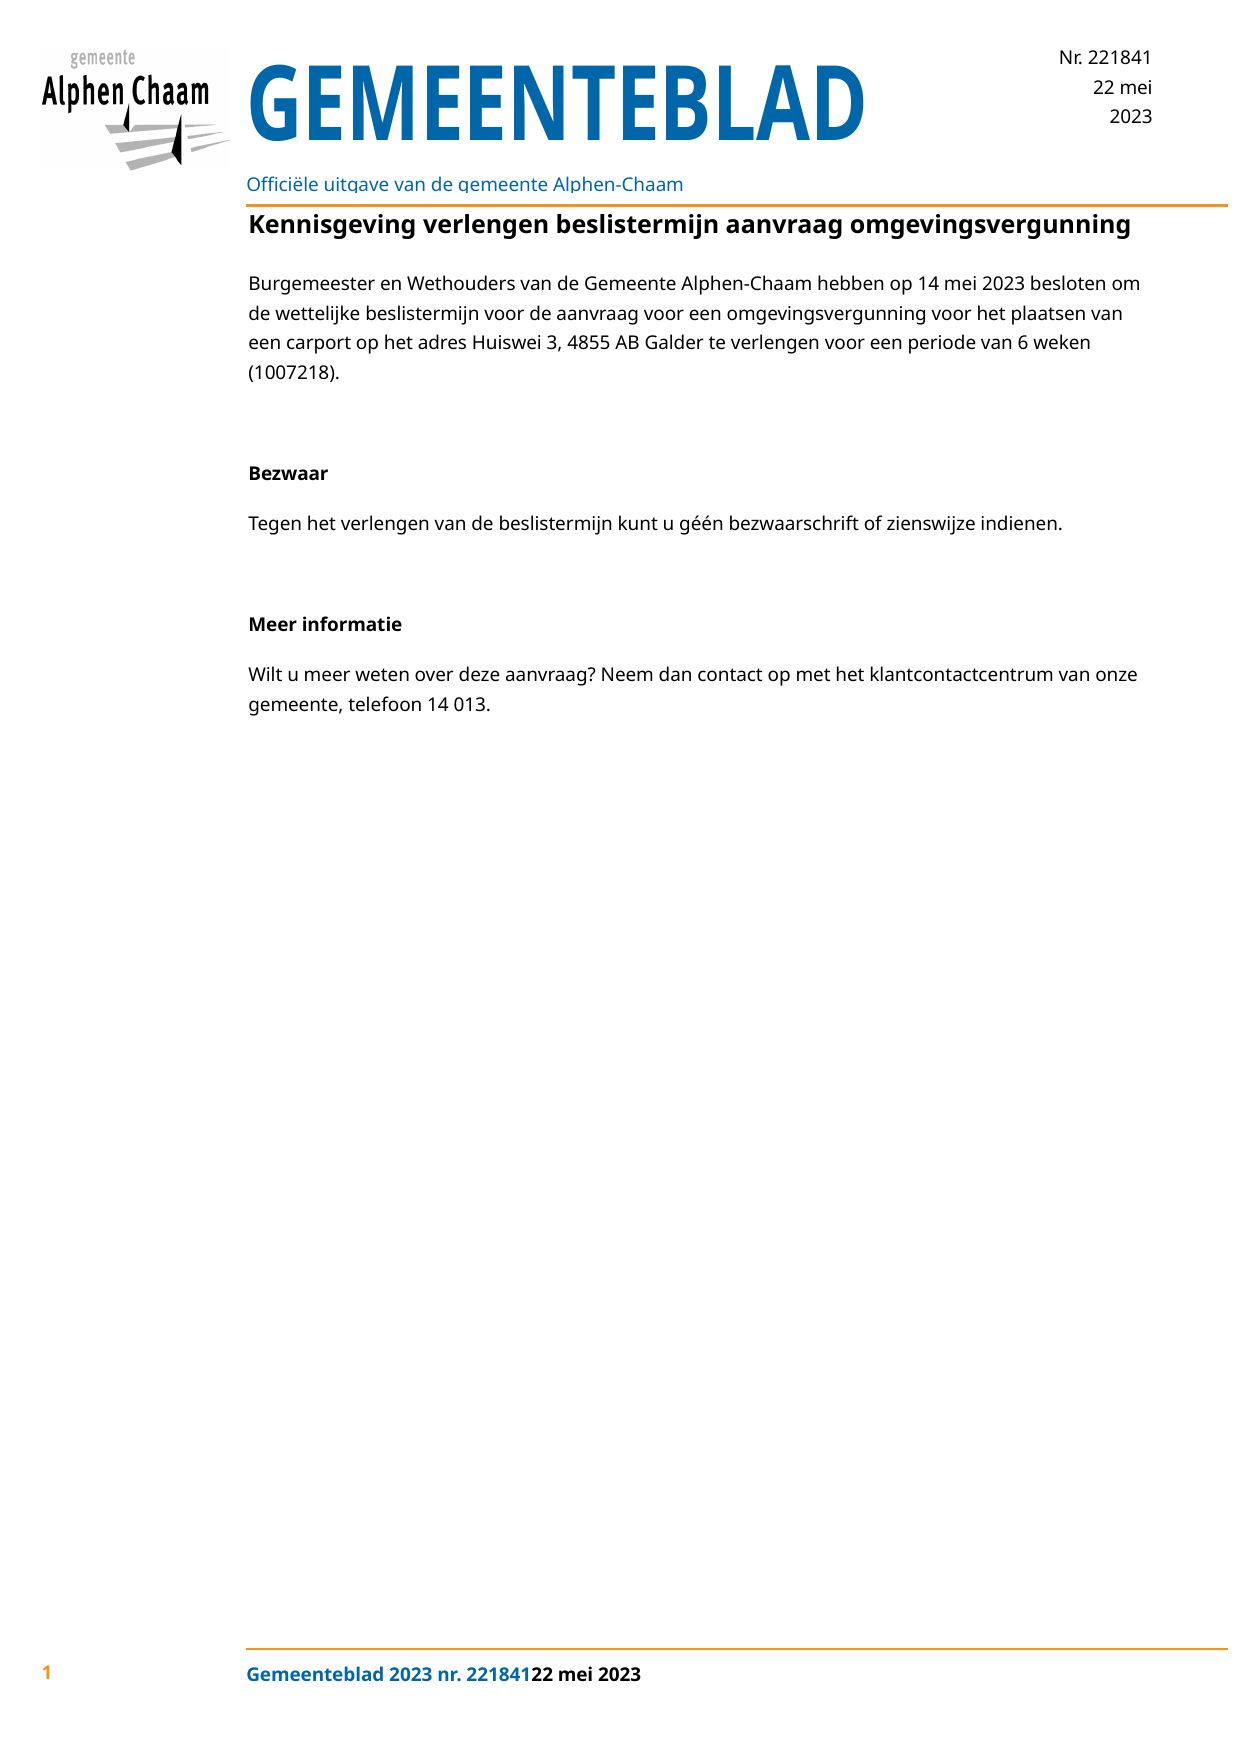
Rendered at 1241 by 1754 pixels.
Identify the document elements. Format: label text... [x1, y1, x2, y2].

text Tegen het verlengen van de beslistermijn kunt u géén bezwaarschrift of zienswijze indienen. [248, 510, 1152, 536]
text Meer informatie [248, 611, 1152, 637]
text Burgemeester en Wethouders van de Gemeente Alphen-Chaam hebben op 14 mei 2023 besloten om de wettelijke beslistermijn voor de aanvraag voor een omgevingsvergunning voor het plaatsen van een carport op het adres Huiswei 3, 4855 AB Galder te verlengen voor een periode van 6 weken (1007218). [248, 270, 1152, 385]
picture [41, 47, 231, 172]
text Kennisgeving verlengen beslistermijn aanvraag omgevingsvergunning [248, 207, 1152, 241]
text Wilt u meer weten over deze aanvraag? Neem dan contact op met het klantcontactcentrum van onze gemeente, telefoon 14 013. [248, 662, 1152, 717]
text Bezwaar [248, 460, 1152, 486]
